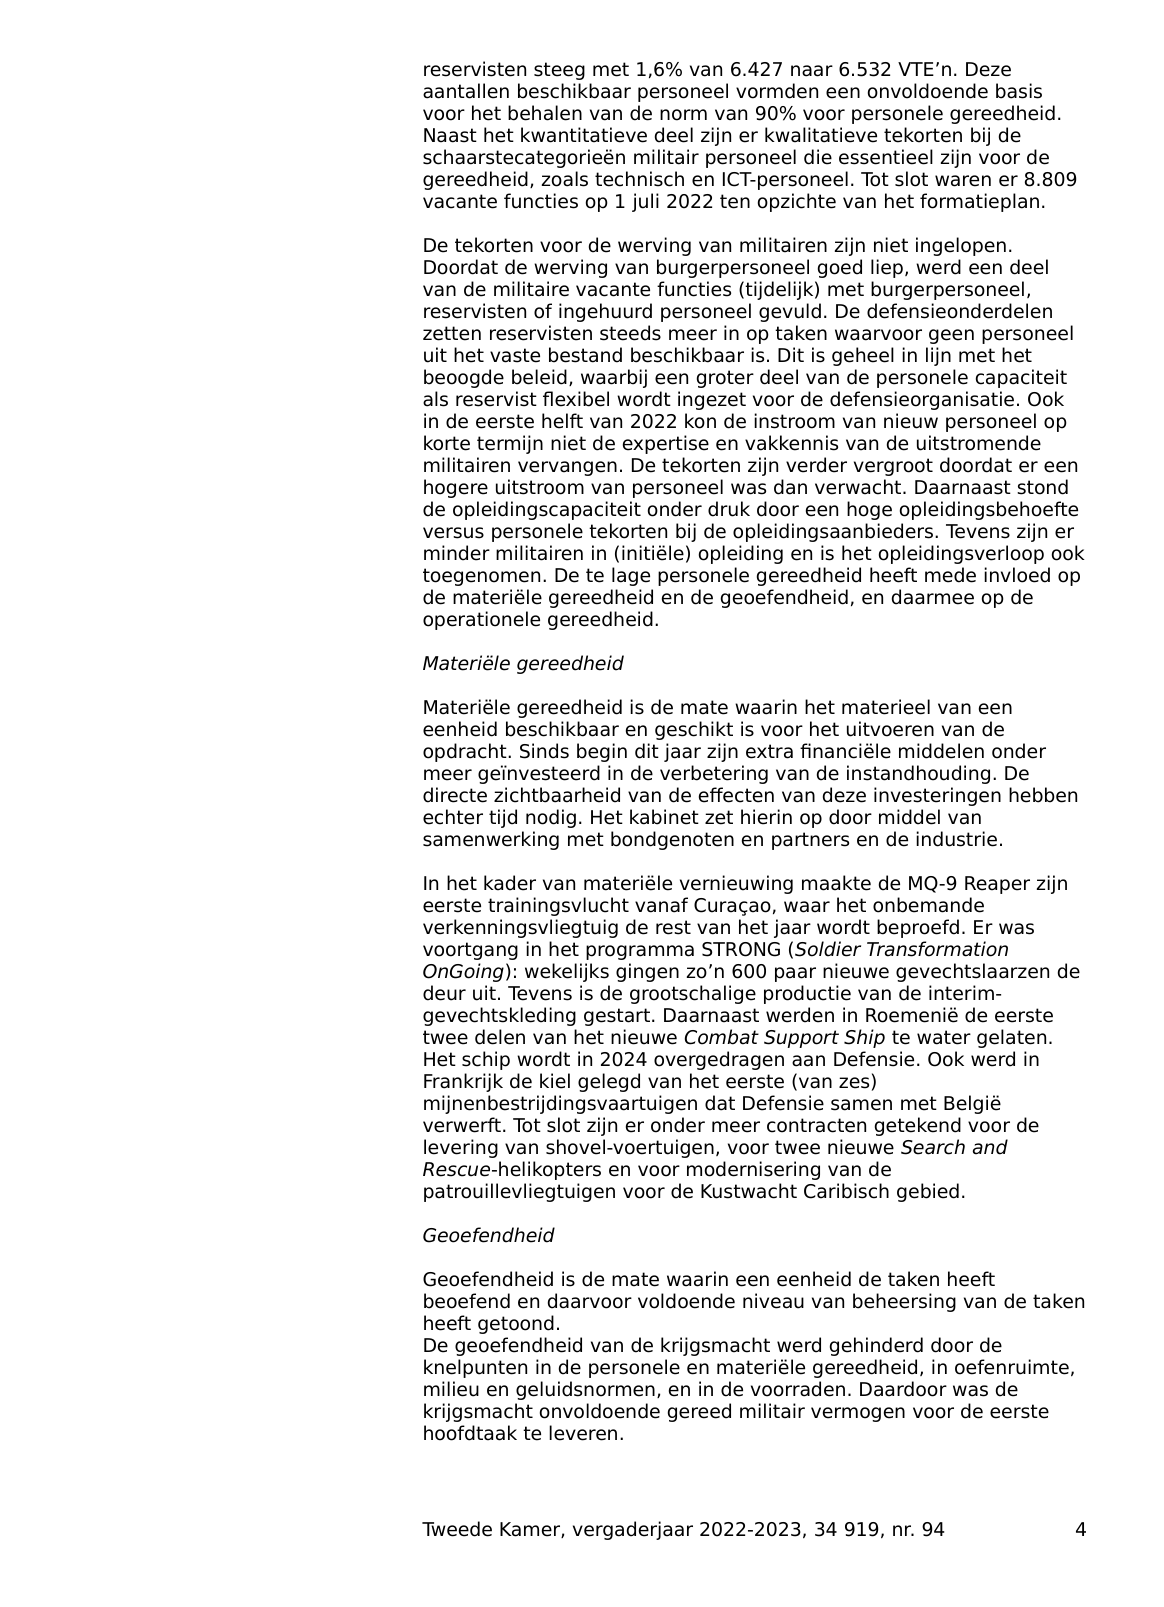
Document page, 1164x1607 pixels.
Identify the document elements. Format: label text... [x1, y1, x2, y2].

text Materiële gereedheid is de mate waarin het materieel van een eenheid beschikbaar en geschikt is voor het uitvoeren van de opdracht. Sinds begin dit jaar zijn extra financiële middelen onder meer geïnvesteerd in de verbetering van de instandhouding. De directe zichtbaarheid van de effecten van deze investeringen hebben echter tijd nodig. Het kabinet zet hierin op door middel van samenwerking met bondgenoten en partners en de industrie. [422, 697, 1087, 851]
text In het kader van materiële vernieuwing maakte de MQ-9 Reaper zijn eerste trainingsvlucht vanaf Curaçao, waar het onbemande verkenningsvliegtuig de rest van het jaar wordt beproefd. Er was voortgang in het programma STRONG (Soldier Transformation OnGoing): wekelijks gingen zo’n 600 paar nieuwe gevechtslaarzen de deur uit. Tevens is de grootschalige productie van de interim- gevechtskleding gestart. Daarnaast werden in Roemenië de eerste twee delen van het nieuwe Combat Support Ship te water gelaten. Het schip wordt in 2024 overgedragen aan Defensie. Ook werd in Frankrijk de kiel gelegd van het eerste (van zes) mijnenbestrijdingsvaartuigen dat Defensie samen met België verwerft. Tot slot zijn er onder meer contracten getekend voor de levering van shovel-voertuigen, voor twee nieuwe Search and Rescue-helikopters en voor modernisering van de patrouillevliegtuigen voor de Kustwacht Caribisch gebied. [422, 873, 1087, 1203]
subtitle Geoefendheid [422, 1225, 1087, 1247]
subtitle Materiële gereedheid [422, 653, 1087, 675]
text reservisten steeg met 1,6% van 6.427 naar 6.532 VTE’n. Deze aantallen beschikbaar personeel vormden een onvoldoende basis voor het behalen van de norm van 90% voor personele gereedheid. Naast het kwantitatieve deel zijn er kwalitatieve tekorten bij de schaarstecategorieën militair personeel die essentieel zijn voor de gereedheid, zoals technisch en ICT-personeel. Tot slot waren er 8.809 vacante functies op 1 juli 2022 ten opzichte van het formatieplan. [422, 59, 1087, 213]
text De tekorten voor de werving van militairen zijn niet ingelopen. Doordat de werving van burgerpersoneel goed liep, werd een deel van de militaire vacante functies (tijdelijk) met burgerpersoneel, reservisten of ingehuurd personeel gevuld. De defensieonderdelen zetten reservisten steeds meer in op taken waarvoor geen personeel uit het vaste bestand beschikbaar is. Dit is geheel in lijn met het beoogde beleid, waarbij een groter deel van de personele capaciteit als reservist flexibel wordt ingezet voor de defensieorganisatie. Ook in de eerste helft van 2022 kon de instroom van nieuw personeel op korte termijn niet de expertise en vakkennis van de uitstromende militairen vervangen. De tekorten zijn verder vergroot doordat er een hogere uitstroom van personeel was dan verwacht. Daarnaast stond de opleidingscapaciteit onder druk door een hoge opleidingsbehoefte versus personele tekorten bij de opleidingsaanbieders. Tevens zijn er minder militairen in (initiële) opleiding en is het opleidingsverloop ook toegenomen. De te lage personele gereedheid heeft mede invloed op de materiële gereedheid en de geoefendheid, en daarmee op de operationele gereedheid. [422, 235, 1087, 631]
text Geoefendheid is de mate waarin een eenheid de taken heeft beoefend en daarvoor voldoende niveau van beheersing van de taken heeft getoond. [422, 1269, 1087, 1335]
text De geoefendheid van de krijgsmacht werd gehinderd door de knelpunten in de personele en materiële gereedheid, in oefenruimte, milieu en geluidsnormen, en in de voorraden. Daardoor was de krijgsmacht onvoldoende gereed militair vermogen voor de eerste hoofdtaak te leveren. [422, 1335, 1087, 1445]
